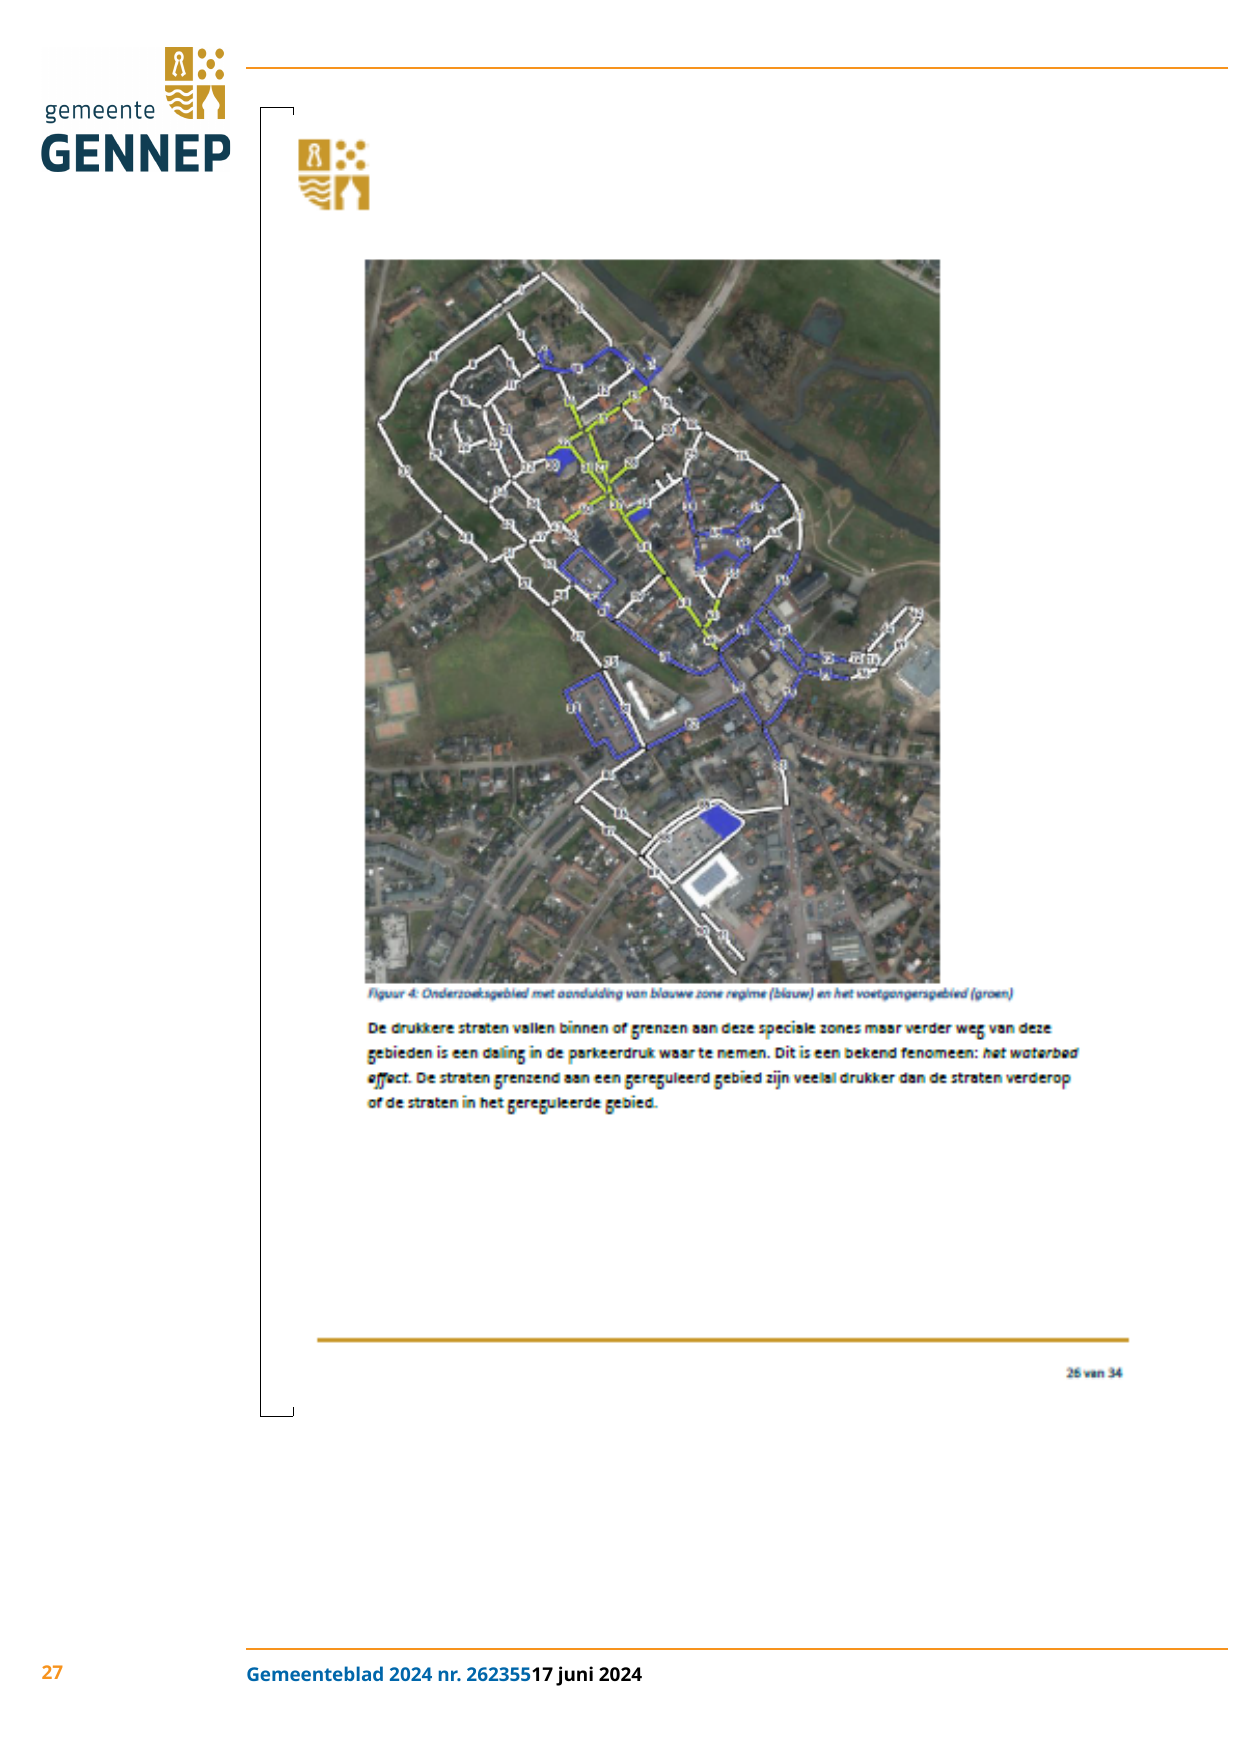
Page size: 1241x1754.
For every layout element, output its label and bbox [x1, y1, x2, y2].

picture [268, 115, 1173, 1407]
picture [41, 47, 231, 172]
